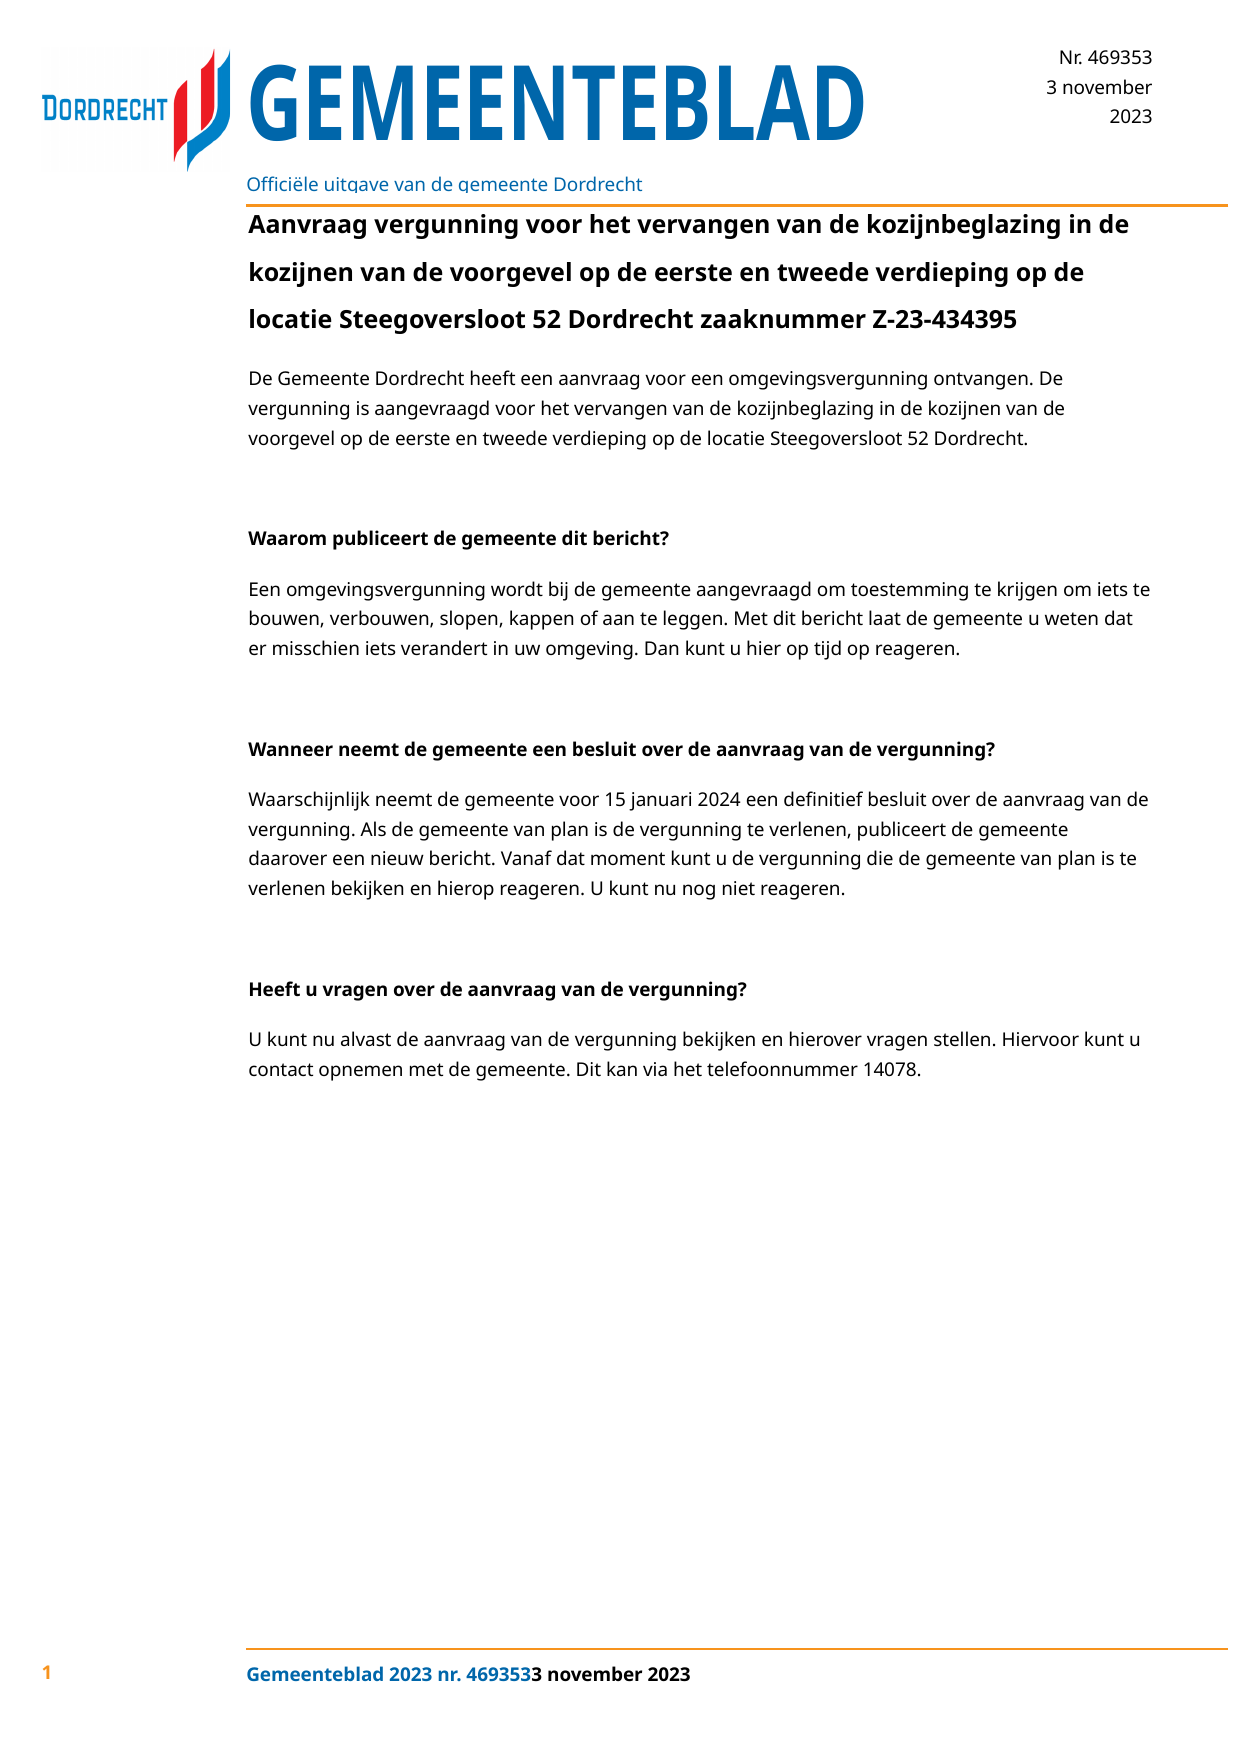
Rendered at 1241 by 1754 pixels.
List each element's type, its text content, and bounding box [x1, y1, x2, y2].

text Een omgevingsvergunning wordt bij de gemeente aangevraagd om toestemming te krijgen om iets te bouwen, verbouwen, slopen, kappen of aan te leggen. Met dit bericht laat de gemeente u weten dat er misschien iets verandert in uw omgeving. Dan kunt u hier op tijd op reageren. [248, 576, 1152, 661]
text Waarom publiceert de gemeente dit bericht? [248, 526, 1152, 551]
picture [41, 47, 231, 172]
text Aanvraag vergunning voor het vervangen van de kozijnbeglazing in de kozijnen van de voorgevel op de eerste en tweede verdieping op de locatie Steegoversloot 52 Dordrecht zaaknummer Z-23-434395 [248, 207, 1152, 336]
text Wanneer neemt de gemeente een besluit over de aanvraag van de vergunning? [248, 736, 1152, 762]
text Heeft u vragen over de aanvraag van de vergunning? [248, 976, 1152, 1002]
text De Gemeente Dordrecht heeft een aanvraag voor een omgevingsvergunning ontvangen. De vergunning is aangevraagd voor het vervangen van de kozijnbeglazing in de kozijnen van de voorgevel op de eerste en tweede verdieping op de locatie Steegoversloot 52 Dordrecht. [248, 366, 1152, 450]
text U kunt nu alvast de aanvraag van de vergunning bekijken en hierover vragen stellen. Hiervoor kunt u contact opnemen met de gemeente. Dit kan via het telefoonnummer 14078. [248, 1026, 1152, 1082]
text Waarschijnlijk neemt de gemeente voor 15 januari 2024 een definitief besluit over de aanvraag van de vergunning. Als de gemeente van plan is de vergunning te verlenen, publiceert de gemeente daarover een nieuw bericht. Vanaf dat moment kunt u de vergunning die de gemeente van plan is te verlenen bekijken en hierop reageren. U kunt nu nog niet reageren. [248, 786, 1152, 901]
